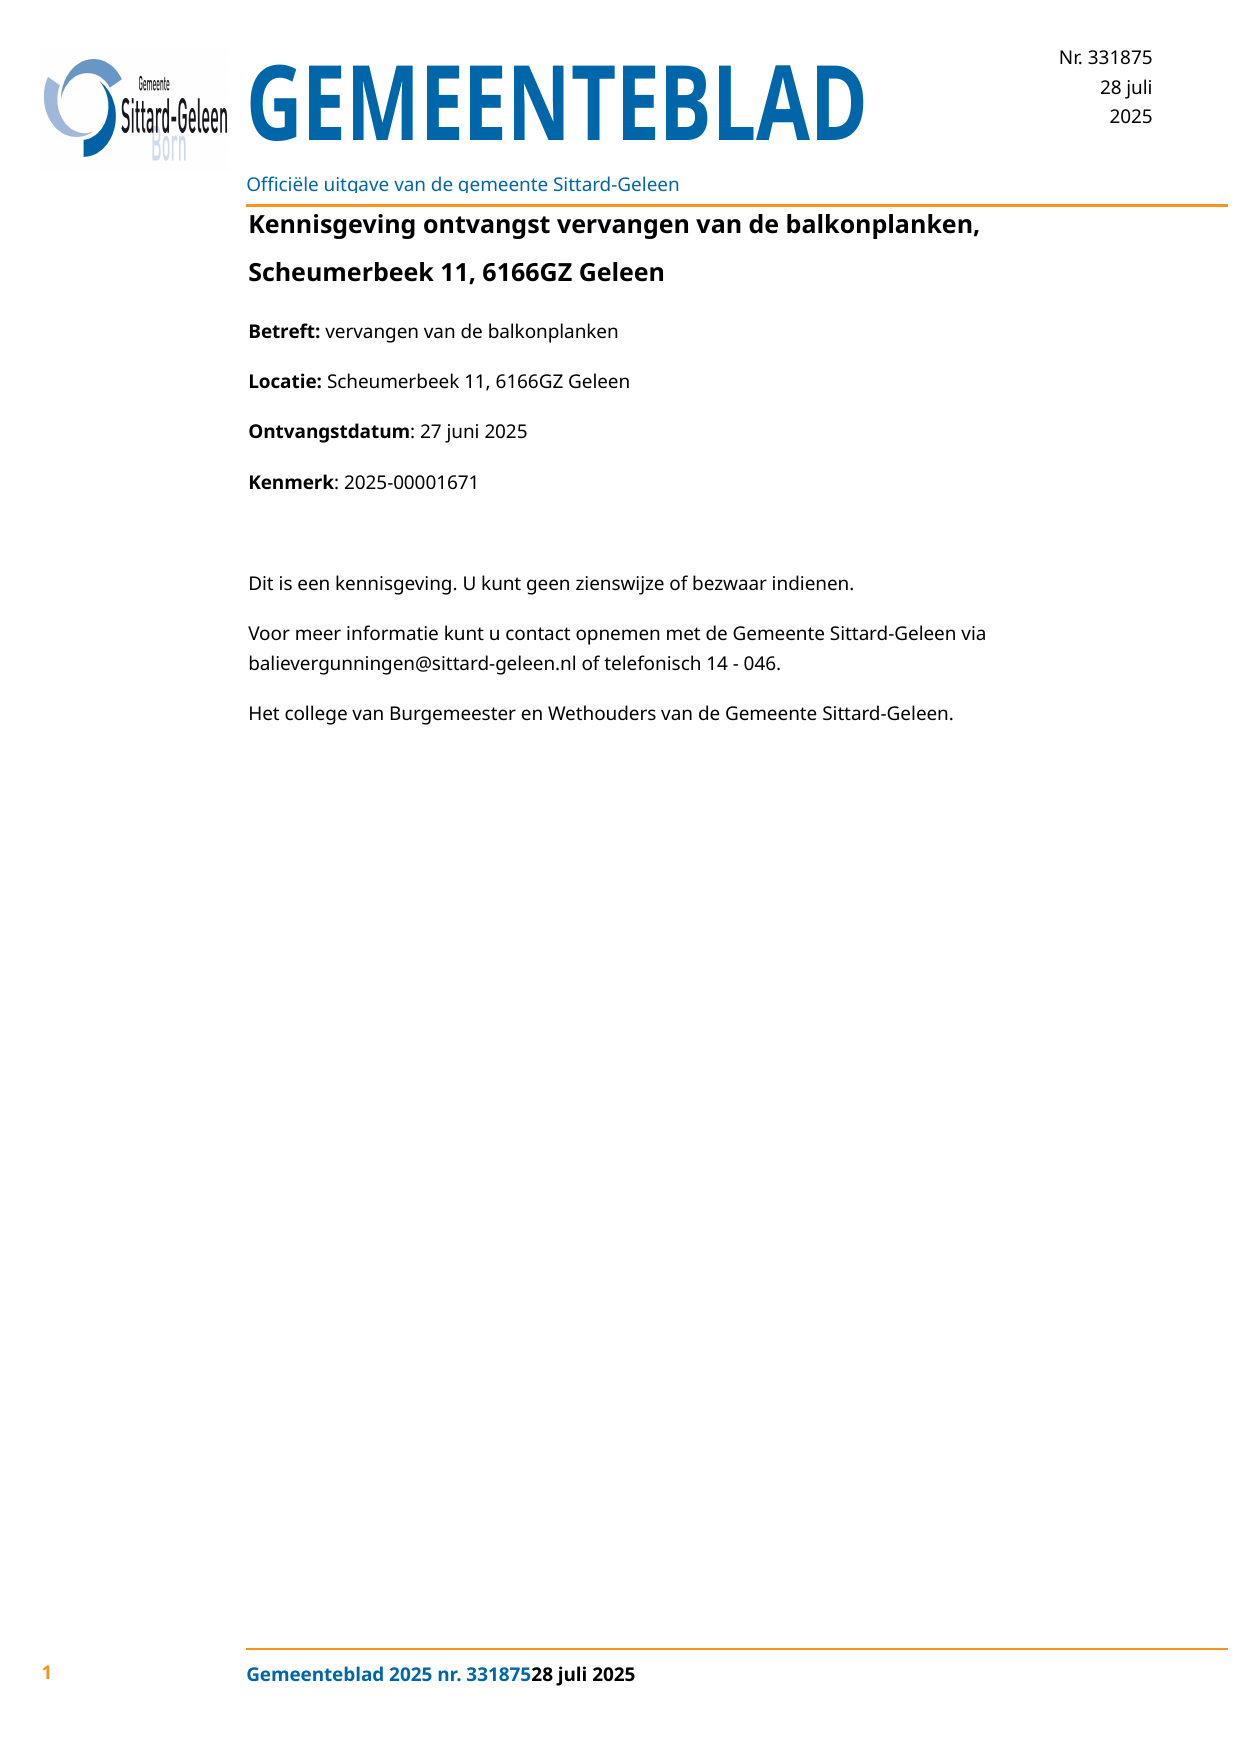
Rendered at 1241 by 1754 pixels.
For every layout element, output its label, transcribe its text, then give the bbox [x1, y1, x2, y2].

text Het college van Burgemeester en Wethouders van de Gemeente Sittard-Geleen. [248, 700, 1152, 726]
text Kennisgeving ontvangst vervangen van de balkonplanken, Scheumerbeek 11, 6166GZ Geleen [248, 207, 1152, 288]
text Locatie: Scheumerbeek 11, 6166GZ Geleen [248, 368, 1152, 394]
picture [41, 47, 231, 172]
text Ontvangstdatum: 27 juni 2025 [248, 419, 1152, 444]
text Dit is een kennisgeving. U kunt geen zienswijze of bezwaar indienen. [248, 570, 1152, 596]
text Kenmerk: 2025-00001671 [248, 469, 1152, 495]
text Betreft: vervangen van de balkonplanken [248, 318, 1152, 344]
text Voor meer informatie kunt u contact opnemen met de Gemeente Sittard-Geleen via balievergunningen@sittard-geleen.nl of telefonisch 14 - 046. [248, 620, 1152, 676]
